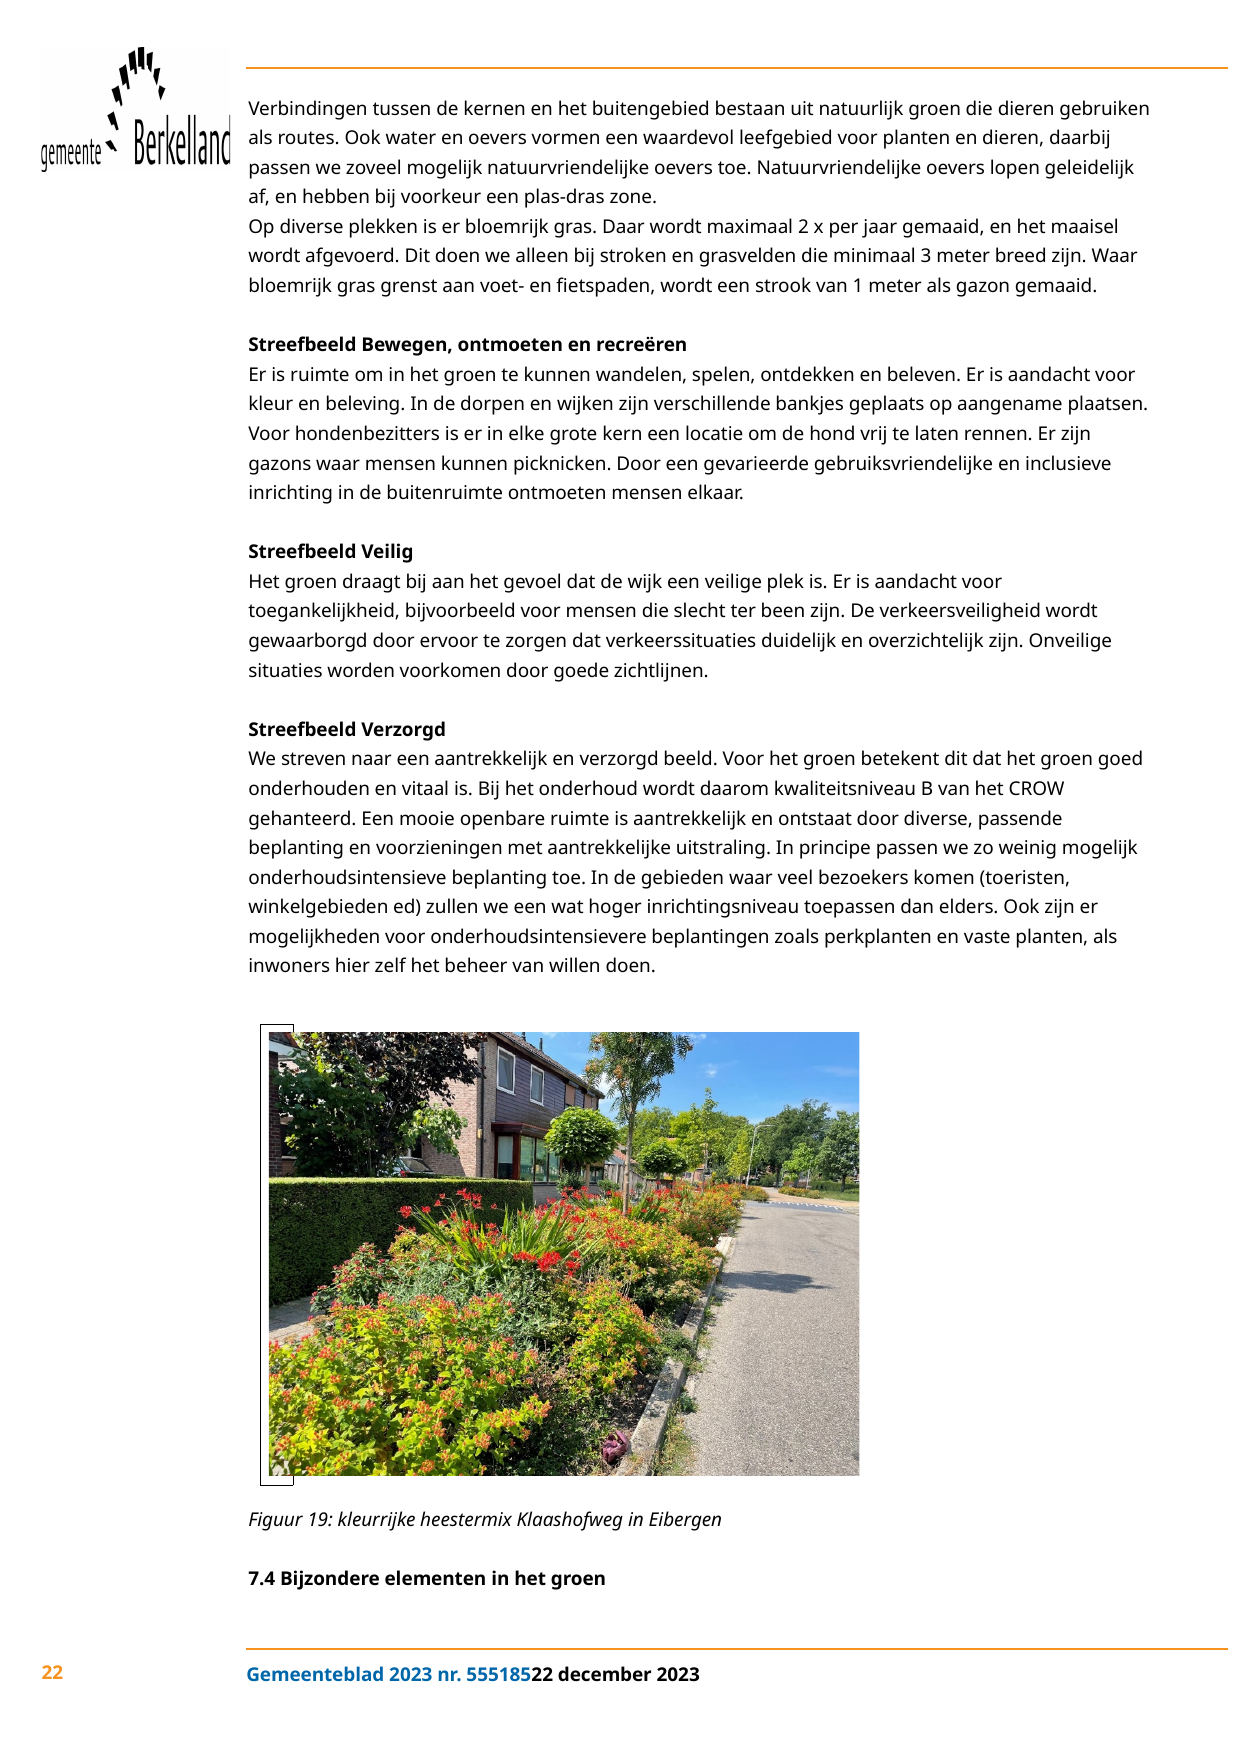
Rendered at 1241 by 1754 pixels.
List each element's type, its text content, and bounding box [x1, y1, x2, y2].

text Figuur 19: kleurrijke heestermix Klaashofweg in Eibergen [248, 1506, 1152, 1532]
text 7.4 Bijzondere elementen in het groen [248, 1565, 1152, 1591]
text Er is ruimte om in het groen te kunnen wandelen, spelen, ontdekken en beleven. Er is aandacht voor kleur en beleving. In de dorpen en wijken zijn verschillende bankjes geplaats op aangename plaatsen. Voor hondenbezitters is er in elke grote kern een locatie om de hond vrij te laten rennen. Er zijn gazons waar mensen kunnen picknicken. Door een gevarieerde gebruiksvriendelijke en inclusieve inrichting in de buitenruimte ontmoeten mensen elkaar. [248, 361, 1152, 505]
text We streven naar een aantrekkelijk en verzorgd beeld. Voor het groen betekent dit dat het groen goed onderhouden en vitaal is. Bij het onderhoud wordt daarom kwaliteitsniveau B van het CROW gehanteerd. Een mooie openbare ruimte is aantrekkelijk en ontstaat door diverse, passende beplanting en voorzieningen met aantrekkelijke uitstraling. In principe passen we zo weinig mogelijk onderhoudsintensieve beplanting toe. In de gebieden waar veel bezoekers komen (toeristen, winkelgebieden ed) zullen we een wat hoger inrichtingsniveau toepassen dan elders. Ook zijn er mogelijkheden voor onderhoudsintensievere beplantingen zoals perkplanten en vaste planten, als inwoners hier zelf het beheer van willen doen. [248, 746, 1152, 978]
picture [268, 1032, 860, 1476]
text Streefbeeld Bewegen, ontmoeten en recreëren [248, 331, 1152, 357]
text Streefbeeld Verzorgd [248, 716, 1152, 742]
text Het groen draagt bij aan het gevoel dat de wijk een veilige plek is. Er is aandacht voor toegankelijkheid, bijvoorbeeld voor mensen die slecht ter been zijn. De verkeersveiligheid wordt gewaarborgd door ervoor te zorgen dat verkeerssituaties duidelijk en overzichtelijk zijn. Onveilige situaties worden voorkomen door goede zichtlijnen. [248, 568, 1152, 683]
text Op diverse plekken is er bloemrijk gras. Daar wordt maximaal 2 x per jaar gemaaid, en het maaisel wordt afgevoerd. Dit doen we alleen bij stroken en grasvelden die minimaal 3 meter breed zijn. Waar bloemrijk gras grenst aan voet- en fietspaden, wordt een strook van 1 meter als gazon gemaaid. [248, 213, 1152, 298]
text Streefbeeld Veilig [248, 538, 1152, 564]
text Verbindingen tussen de kernen en het buitengebied bestaan uit natuurlijk groen die dieren gebruiken als routes. Ook water en oevers vormen een waardevol leefgebied voor planten en dieren, daarbij passen we zoveel mogelijk natuurvriendelijke oevers toe. Natuurvriendelijke oevers lopen geleidelijk af, en hebben bij voorkeur een plas-dras zone. [248, 95, 1152, 209]
picture [41, 47, 231, 172]
